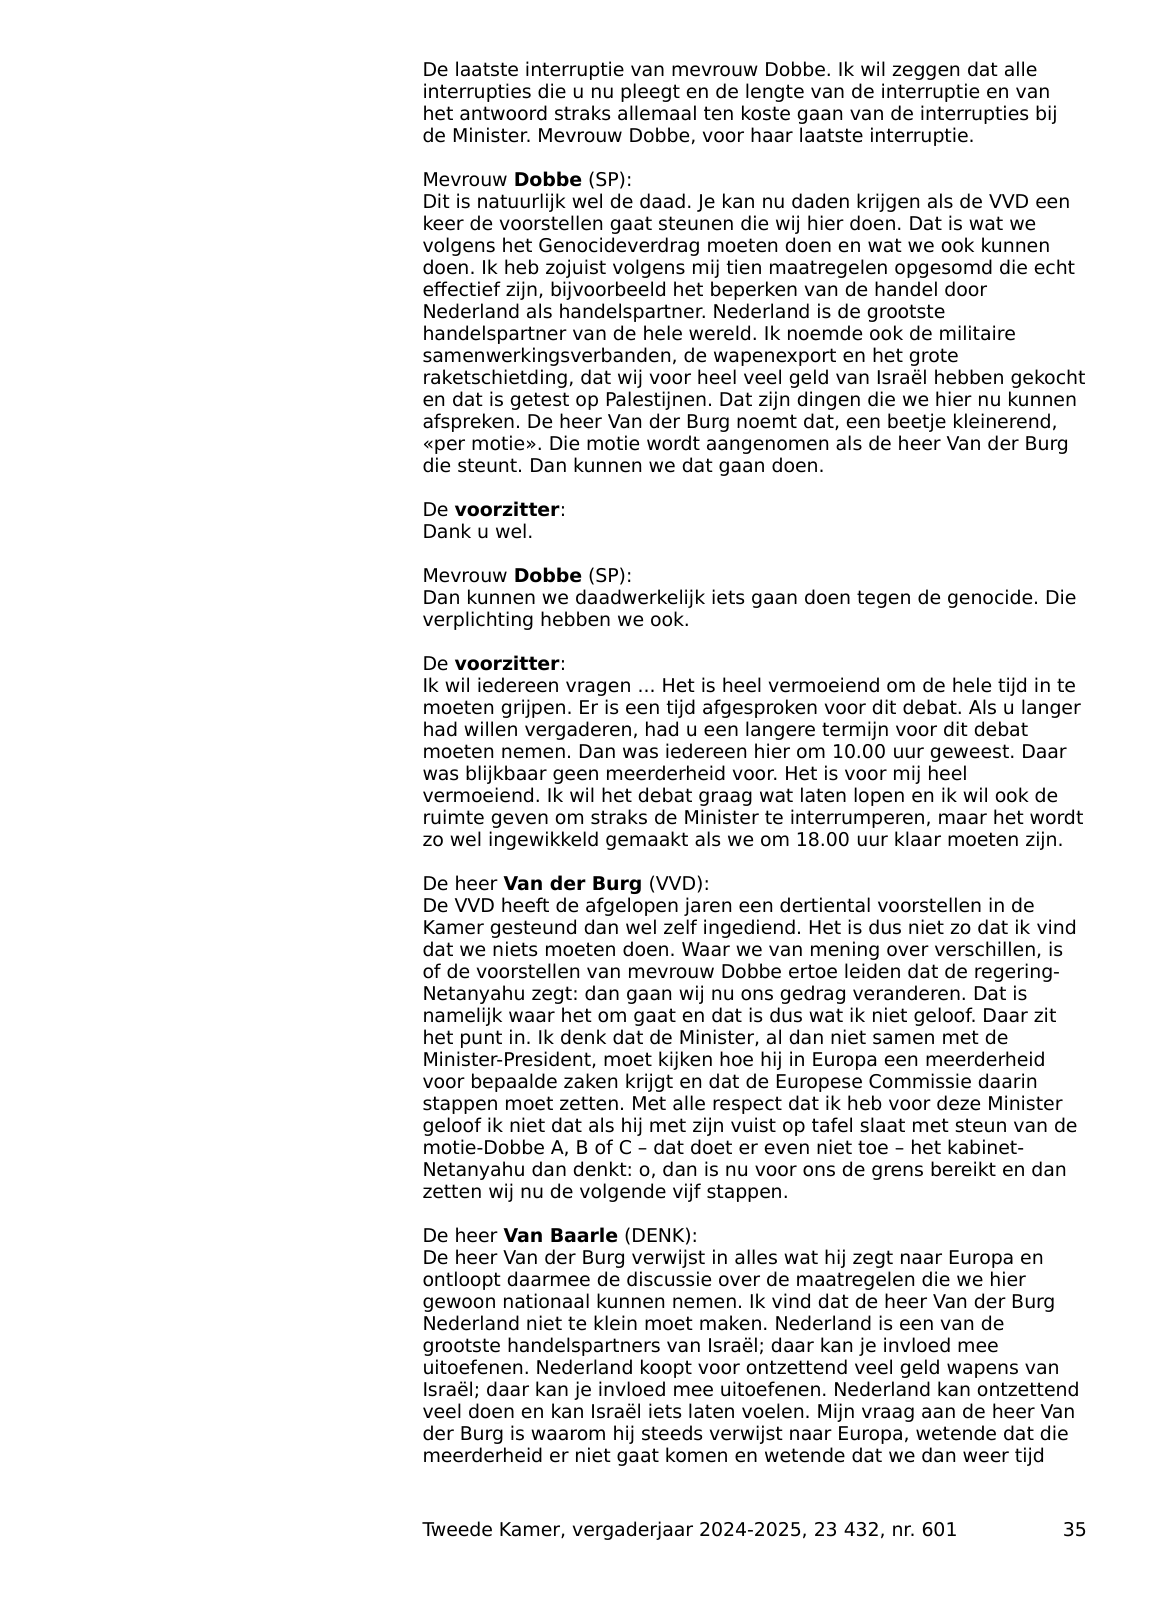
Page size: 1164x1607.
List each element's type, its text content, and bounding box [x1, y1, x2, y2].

text Mevrouw Dobbe (SP): [422, 565, 1087, 587]
text De VVD heeft de afgelopen jaren een dertiental voorstellen in de Kamer gesteund dan wel zelf ingediend. Het is dus niet zo dat ik vind dat we niets moeten doen. Waar we van mening over verschillen, is of de voorstellen van mevrouw Dobbe ertoe leiden dat de regering-Netanyahu zegt: dan gaan wij nu ons gedrag veranderen. Dat is namelijk waar het om gaat en dat is dus wat ik niet geloof. Daar zit het punt in. Ik denk dat de Minister, al dan niet samen met de Minister-President, moet kijken hoe hij in Europa een meerderheid voor bepaalde zaken krijgt en dat de Europese Commissie daarin stappen moet zetten. Met alle respect dat ik heb voor deze Minister geloof ik niet dat als hij met zijn vuist op tafel slaat met steun van de motie-Dobbe A, B of C – dat doet er even niet toe – het kabinet-Netanyahu dan denkt: o, dan is nu voor ons de grens bereikt en dan zetten wij nu de volgende vijf stappen. [422, 895, 1087, 1203]
text Dan kunnen we daadwerkelijk iets gaan doen tegen de genocide. Die verplichting hebben we ook. [422, 587, 1087, 631]
text Dit is natuurlijk wel de daad. Je kan nu daden krijgen als de VVD een keer de voorstellen gaat steunen die wij hier doen. Dat is wat we volgens het Genocideverdrag moeten doen en wat we ook kunnen doen. Ik heb zojuist volgens mij tien maatregelen opgesomd die echt effectief zijn, bijvoorbeeld het beperken van de handel door Nederland als handelspartner. Nederland is de grootste handelspartner van de hele wereld. Ik noemde ook de militaire samenwerkingsverbanden, de wapenexport en het grote raketschietding, dat wij voor heel veel geld van Israël hebben gekocht en dat is getest op Palestijnen. Dat zijn dingen die we hier nu kunnen afspreken. De heer Van der Burg noemt dat, een beetje kleinerend, «per motie». Die motie wordt aangenomen als de heer Van der Burg die steunt. Dan kunnen we dat gaan doen. [422, 191, 1087, 477]
text De voorzitter: [422, 499, 1087, 521]
text Mevrouw Dobbe (SP): [422, 169, 1087, 191]
text Dank u wel. [422, 521, 1087, 543]
text De heer Van der Burg verwijst in alles wat hij zegt naar Europa en ontloopt daarmee de discussie over de maatregelen die we hier gewoon nationaal kunnen nemen. Ik vind dat de heer Van der Burg Nederland niet te klein moet maken. Nederland is een van de grootste handelspartners van Israël; daar kan je invloed mee uitoefenen. Nederland koopt voor ontzettend veel geld wapens van Israël; daar kan je invloed mee uitoefenen. Nederland kan ontzettend veel doen en kan Israël iets laten voelen. Mijn vraag aan de heer Van der Burg is waarom hij steeds verwijst naar Europa, wetende dat die meerderheid er niet gaat komen en wetende dat we dan weer tijd [422, 1247, 1087, 1467]
text De heer Van Baarle (DENK): [422, 1225, 1087, 1247]
text De laatste interruptie van mevrouw Dobbe. Ik wil zeggen dat alle interrupties die u nu pleegt en de lengte van de interruptie en van het antwoord straks allemaal ten koste gaan van de interrupties bij de Minister. Mevrouw Dobbe, voor haar laatste interruptie. [422, 59, 1087, 147]
text Ik wil iedereen vragen ... Het is heel vermoeiend om de hele tijd in te moeten grijpen. Er is een tijd afgesproken voor dit debat. Als u langer had willen vergaderen, had u een langere termijn voor dit debat moeten nemen. Dan was iedereen hier om 10.00 uur geweest. Daar was blijkbaar geen meerderheid voor. Het is voor mij heel vermoeiend. Ik wil het debat graag wat laten lopen en ik wil ook de ruimte geven om straks de Minister te interrumperen, maar het wordt zo wel ingewikkeld gemaakt als we om 18.00 uur klaar moeten zijn. [422, 675, 1087, 851]
text De heer Van der Burg (VVD): [422, 873, 1087, 895]
text De voorzitter: [422, 653, 1087, 675]
